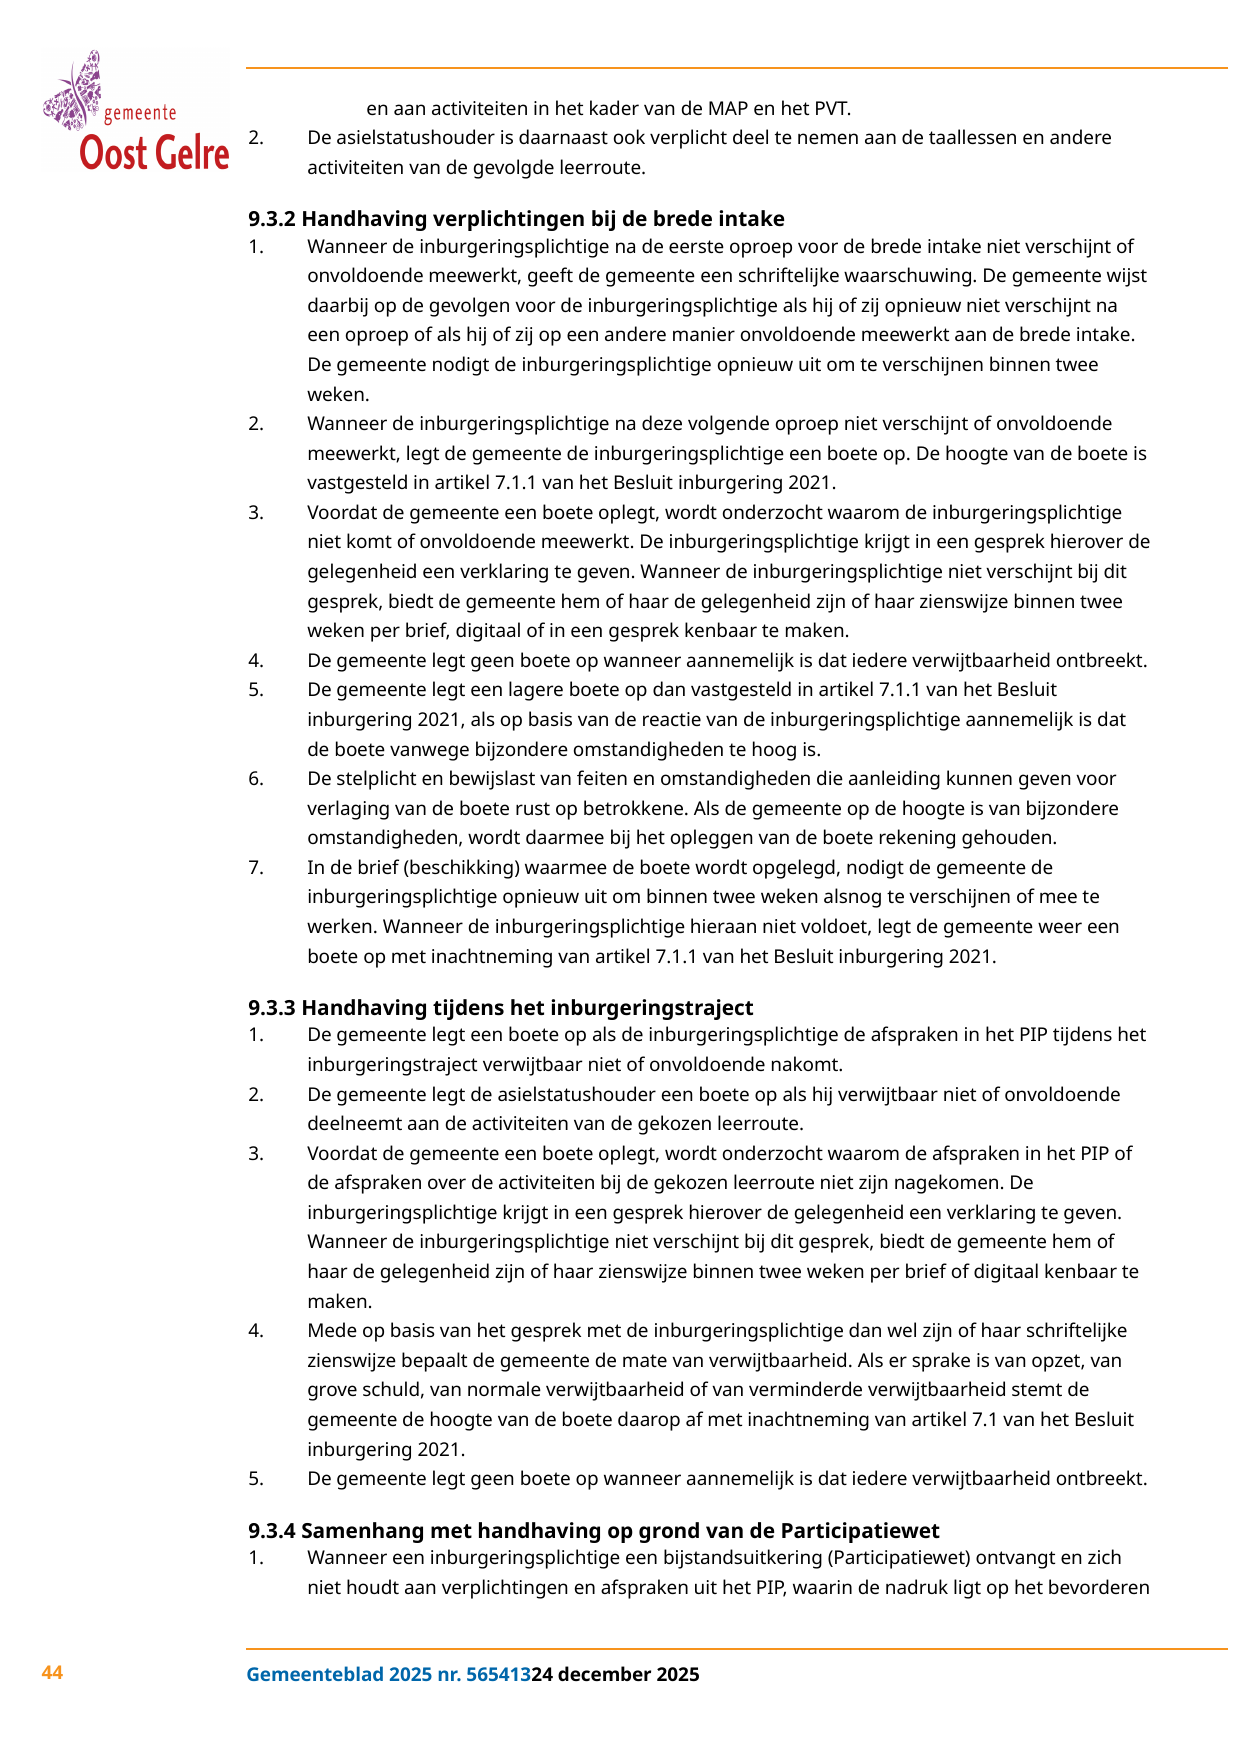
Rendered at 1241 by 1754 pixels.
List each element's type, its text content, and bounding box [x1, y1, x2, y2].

list Voordat de gemeente een boete oplegt, wordt onderzocht waarom de afspraken in het PIP of de afspraken over de activiteiten bij de gekozen leerroute niet zijn nagekomen. De inburgeringsplichtige krijgt in een gesprek hierover de gelegenheid een verklaring te geven. Wanneer de inburgeringsplichtige niet verschijnt bij dit gesprek, biedt de gemeente hem of haar de gelegenheid zijn of haar zienswijze binnen twee weken per brief of digitaal kenbaar te maken. [248, 1140, 1152, 1314]
picture [41, 47, 231, 172]
list De gemeente legt de asielstatushouder een boete op als hij verwijtbaar niet of onvoldoende deelneemt aan de activiteiten van de gekozen leerroute. [248, 1081, 1152, 1136]
text 9.3.4 Samenhang met handhaving op grond van de Participatiewet [248, 1516, 1152, 1544]
list Wanneer de inburgeringsplichtige na de eerste oproep voor de brede intake niet verschijnt of onvoldoende meewerkt, geeft de gemeente een schriftelijke waarschuwing. De gemeente wijst daarbij op de gevolgen voor de inburgeringsplichtige als hij of zij opnieuw niet verschijnt na een oproep of als hij of zij op een andere manier onvoldoende meewerkt aan de brede intake. De gemeente nodigt de inburgeringsplichtige opnieuw uit om te verschijnen binnen twee weken. [248, 233, 1152, 406]
list Voordat de gemeente een boete oplegt, wordt onderzocht waarom de inburgeringsplichtige niet komt of onvoldoende meewerkt. De inburgeringsplichtige krijgt in een gesprek hierover de gelegenheid een verklaring te geven. Wanneer de inburgeringsplichtige niet verschijnt bij dit gesprek, biedt de gemeente hem of haar de gelegenheid zijn of haar zienswijze binnen twee weken per brief, digitaal of in een gesprek kenbaar te maken. [248, 499, 1152, 643]
list De gemeente legt geen boete op wanneer aannemelijk is dat iedere verwijtbaarheid ontbreekt. [248, 647, 1152, 673]
list Wanneer een inburgeringsplichtige een bijstandsuitkering (Participatiewet) ontvangt en zich niet houdt aan verplichtingen en afspraken uit het PIP, waarin de nadruk ligt op het bevorderen [248, 1544, 1152, 1599]
text 9.3.2 Handhaving verplichtingen bij de brede intake [248, 204, 1152, 233]
list Wanneer de inburgeringsplichtige na deze volgende oproep niet verschijnt of onvoldoende meewerkt, legt de gemeente de inburgeringsplichtige een boete op. De hoogte van de boete is vastgesteld in artikel 7.1.1 van het Besluit inburgering 2021. [248, 410, 1152, 495]
list De gemeente legt een boete op als de inburgeringsplichtige de afspraken in het PIP tijdens het inburgeringstraject verwijtbaar niet of onvoldoende nakomt. [248, 1022, 1152, 1077]
list De stelplicht en bewijslast van feiten en omstandigheden die aanleiding kunnen geven voor verlaging van de boete rust op betrokkene. Als de gemeente op de hoogte is van bijzondere omstandigheden, wordt daarmee bij het opleggen van de boete rekening gehouden. [248, 765, 1152, 850]
list Mede op basis van het gesprek met de inburgeringsplichtige dan wel zijn of haar schriftelijke zienswijze bepaalt de gemeente de mate van verwijtbaarheid. Als er sprake is van opzet, van grove schuld, van normale verwijtbaarheid of van verminderde verwijtbaarheid stemt de gemeente de hoogte van de boete daarop af met inachtneming van artikel 7.1 van het Besluit inburgering 2021. [248, 1317, 1152, 1462]
text 9.3.3 Handhaving tijdens het inburgeringstraject [248, 993, 1152, 1022]
list en aan activiteiten in het kader van de MAP en het PVT. [307, 95, 1152, 121]
list De asielstatushouder is daarnaast ook verplicht deel te nemen aan de taallessen en andere activiteiten van de gevolgde leerroute. [248, 124, 1152, 180]
list De gemeente legt een lagere boete op dan vastgesteld in artikel 7.1.1 van het Besluit inburgering 2021, als op basis van de reactie van de inburgeringsplichtige aannemelijk is dat de boete vanwege bijzondere omstandigheden te hoog is. [248, 677, 1152, 761]
list De gemeente legt geen boete op wanneer aannemelijk is dat iedere verwijtbaarheid ontbreekt. [248, 1465, 1152, 1491]
list In de brief (beschikking) waarmee de boete wordt opgelegd, nodigt de gemeente de inburgeringsplichtige opnieuw uit om binnen twee weken alsnog te verschijnen of mee te werken. Wanneer de inburgeringsplichtige hieraan niet voldoet, legt de gemeente weer een boete op met inachtneming van artikel 7.1.1 van het Besluit inburgering 2021. [248, 854, 1152, 968]
